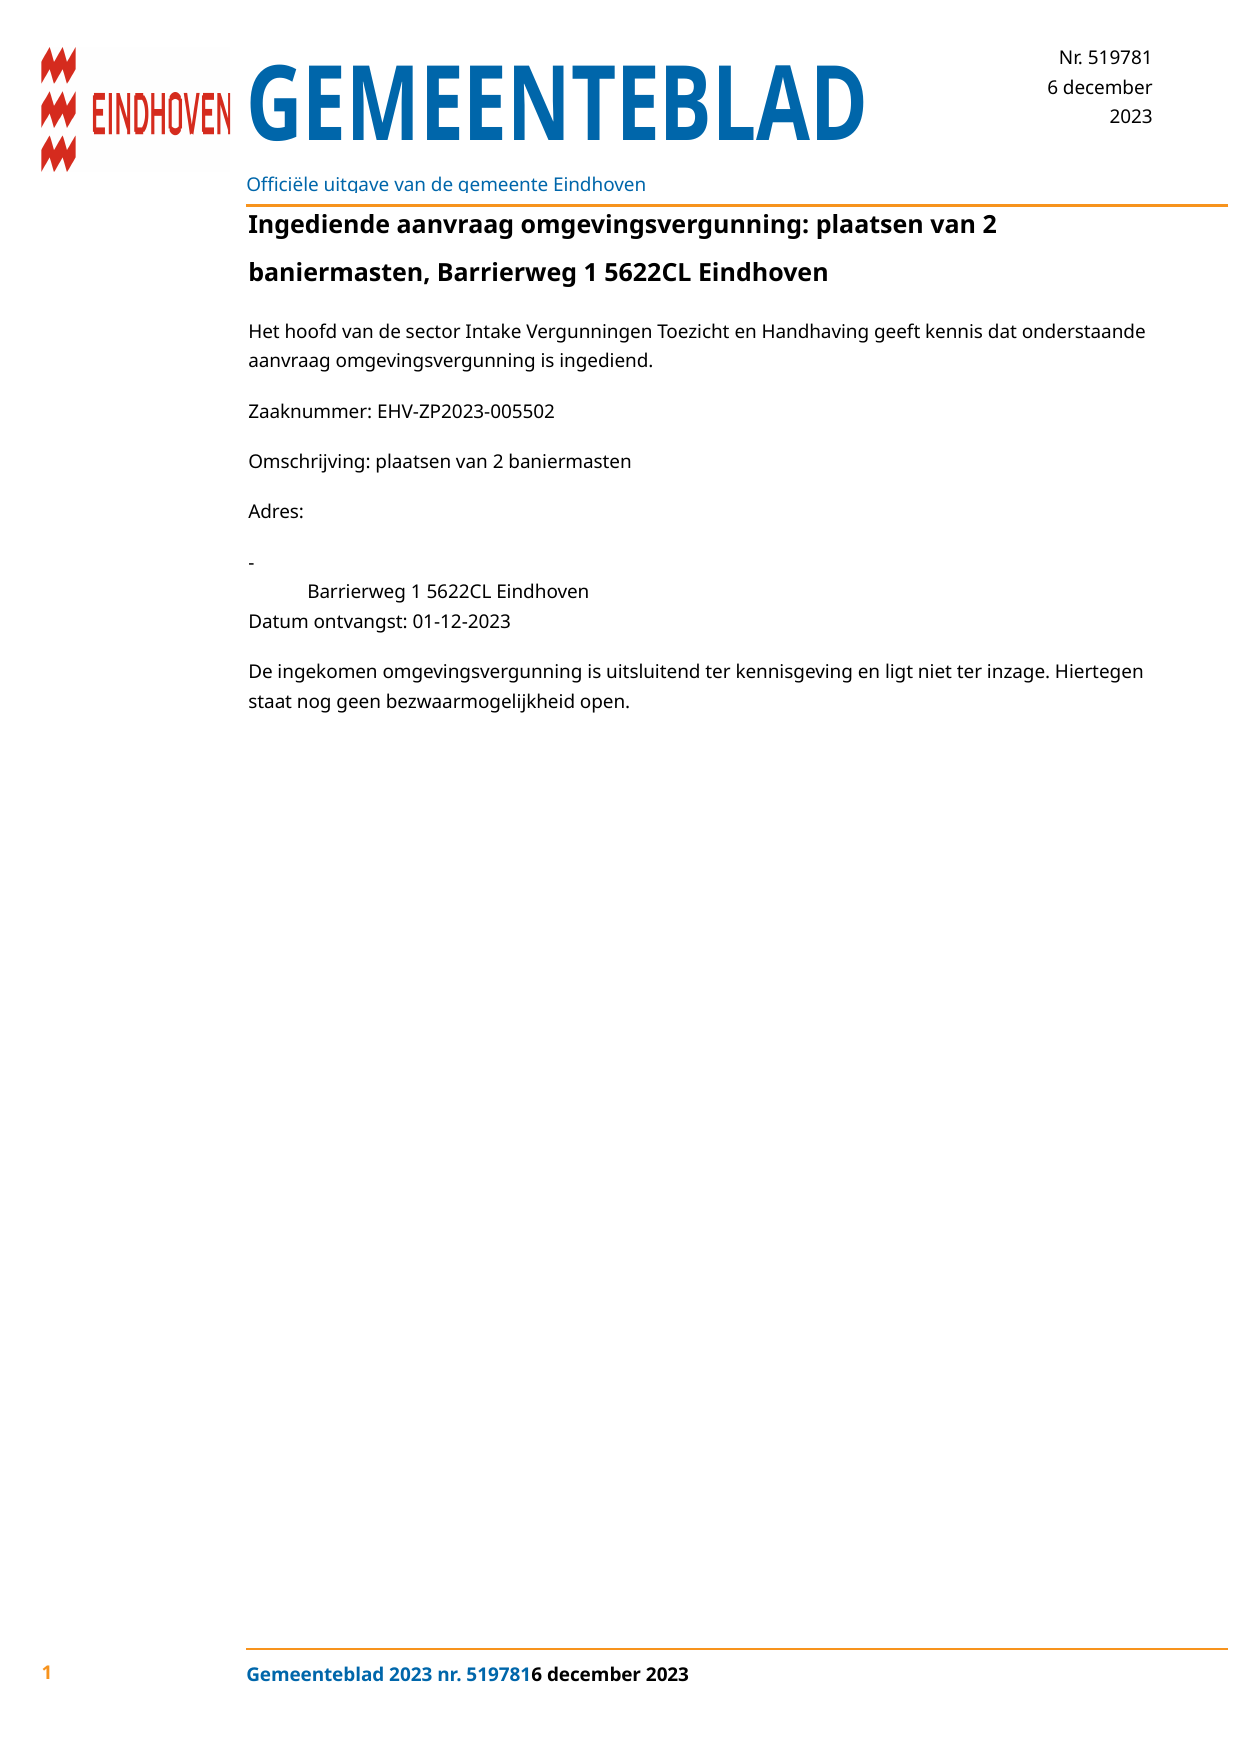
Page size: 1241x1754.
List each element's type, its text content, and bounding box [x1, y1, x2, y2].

text Datum ontvangst: 01-12-2023 [248, 608, 1152, 634]
picture [41, 47, 231, 172]
text Adres: [248, 499, 1152, 524]
text Ingediende aanvraag omgevingsvergunning: plaatsen van 2 baniermasten, Barrierweg 1 5622CL Eindhoven [248, 207, 1152, 288]
text Het hoofd van de sector Intake Vergunningen Toezicht en Handhaving geeft kennis dat onderstaande aanvraag omgevingsvergunning is ingediend. [248, 318, 1152, 373]
text De ingekomen omgevingsvergunning is uitsluitend ter kennisgeving en ligt niet ter inzage. Hiertegen staat nog geen bezwaarmogelijkheid open. [248, 659, 1152, 714]
text Omschrijving: plaatsen van 2 baniermasten [248, 448, 1152, 474]
list Barrierweg 1 5622CL Eindhoven [248, 579, 1152, 604]
text Zaaknummer: EHV-ZP2023-005502 [248, 398, 1152, 424]
